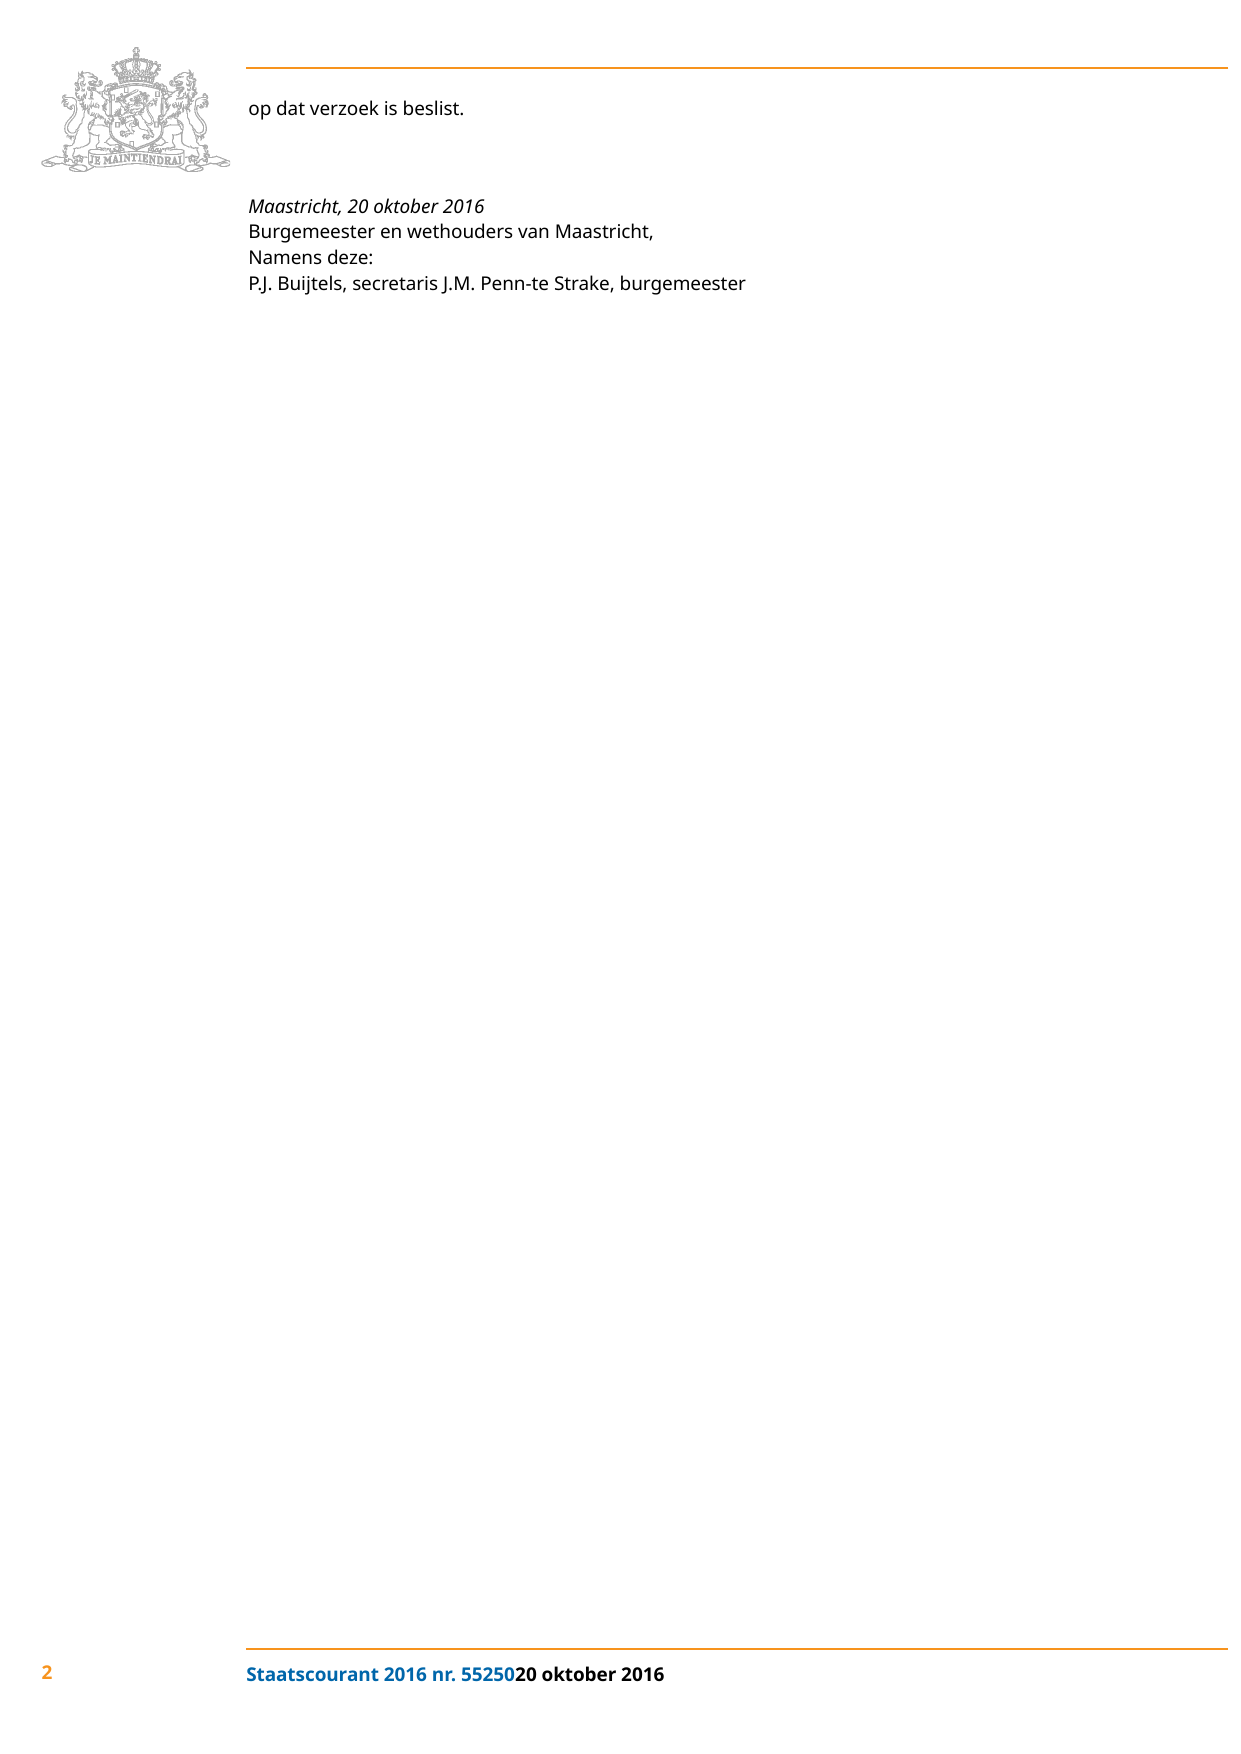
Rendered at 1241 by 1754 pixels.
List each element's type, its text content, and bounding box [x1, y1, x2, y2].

text P.J. Buijtels, secretaris J.M. Penn-te Strake, burgemeester [248, 270, 1152, 296]
text Maastricht, 20 oktober 2016 [248, 193, 1152, 219]
text Burgemeester en wethouders van Maastricht, [248, 219, 1152, 244]
picture [41, 47, 231, 172]
text op dat verzoek is beslist. [248, 95, 1152, 121]
text Namens deze: [248, 244, 1152, 270]
